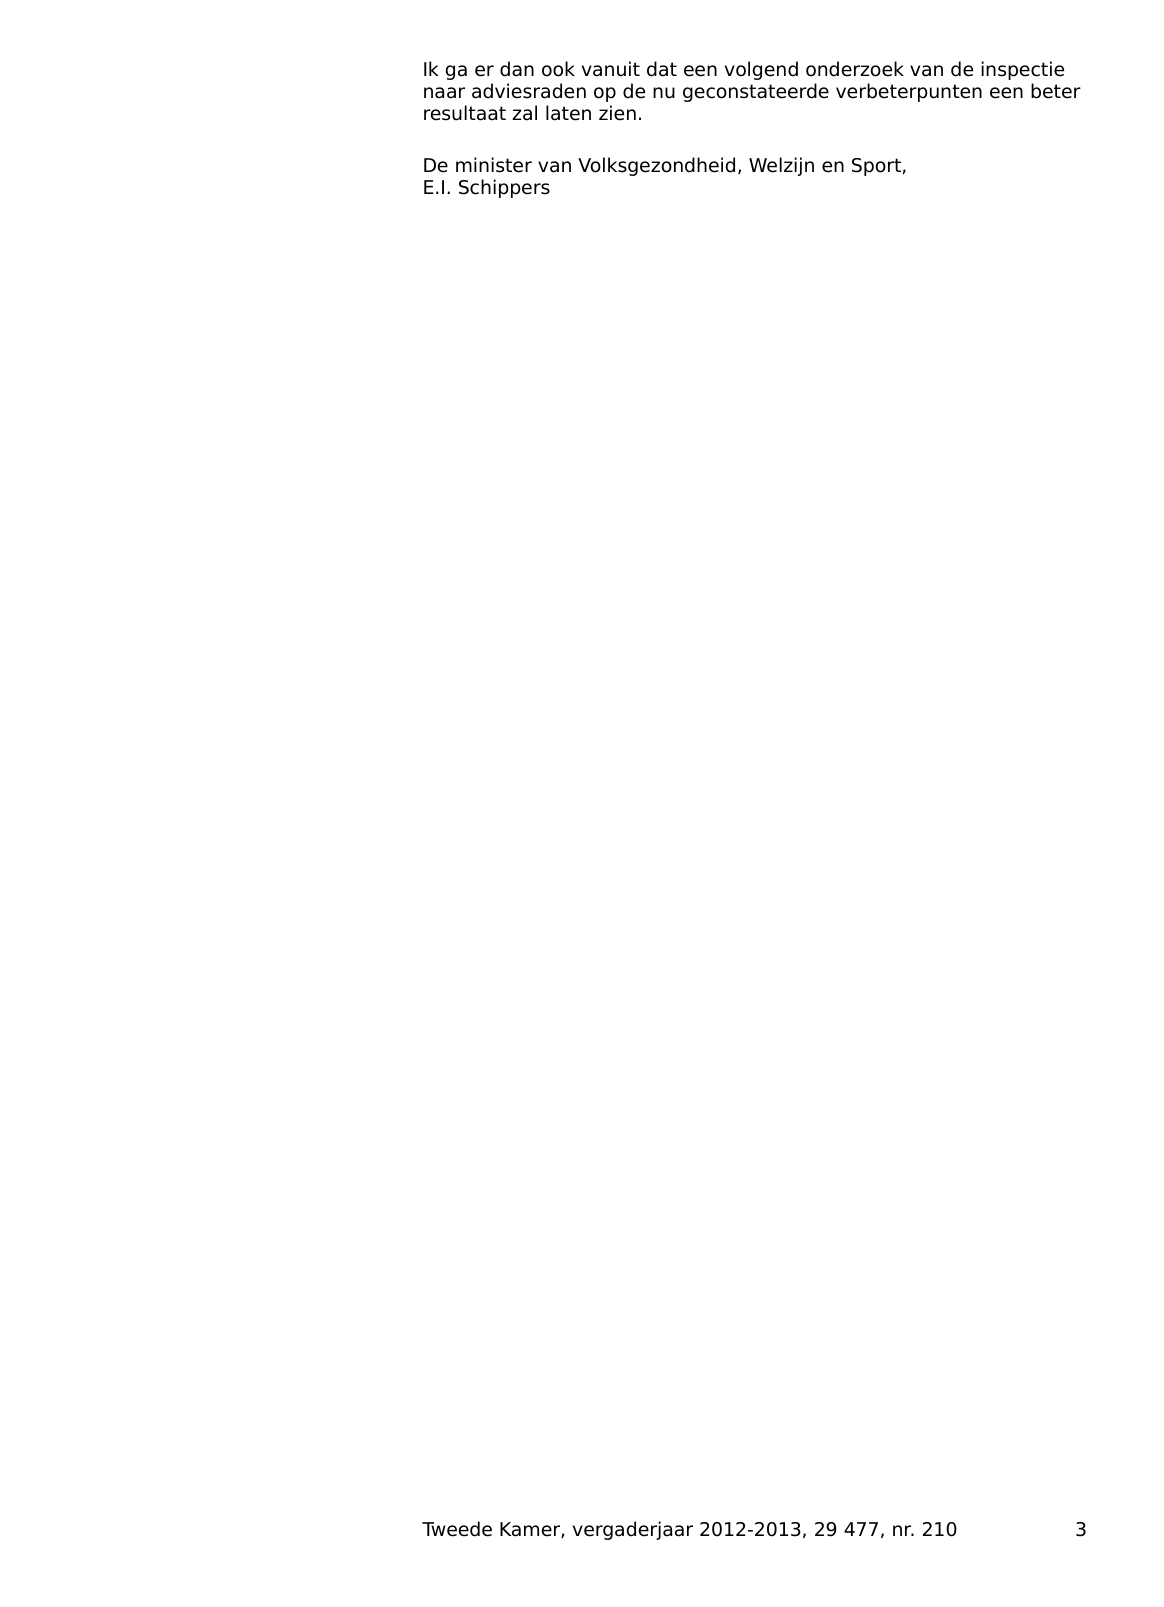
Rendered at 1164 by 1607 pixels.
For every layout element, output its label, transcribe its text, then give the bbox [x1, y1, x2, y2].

text Ik ga er dan ook vanuit dat een volgend onderzoek van de inspectie naar adviesraden op de nu geconstateerde verbeterpunten een beter resultaat zal laten zien. [422, 59, 1087, 125]
text De minister van Volksgezondheid, Welzijn en Sport, E.I. Schippers [422, 155, 1087, 199]
